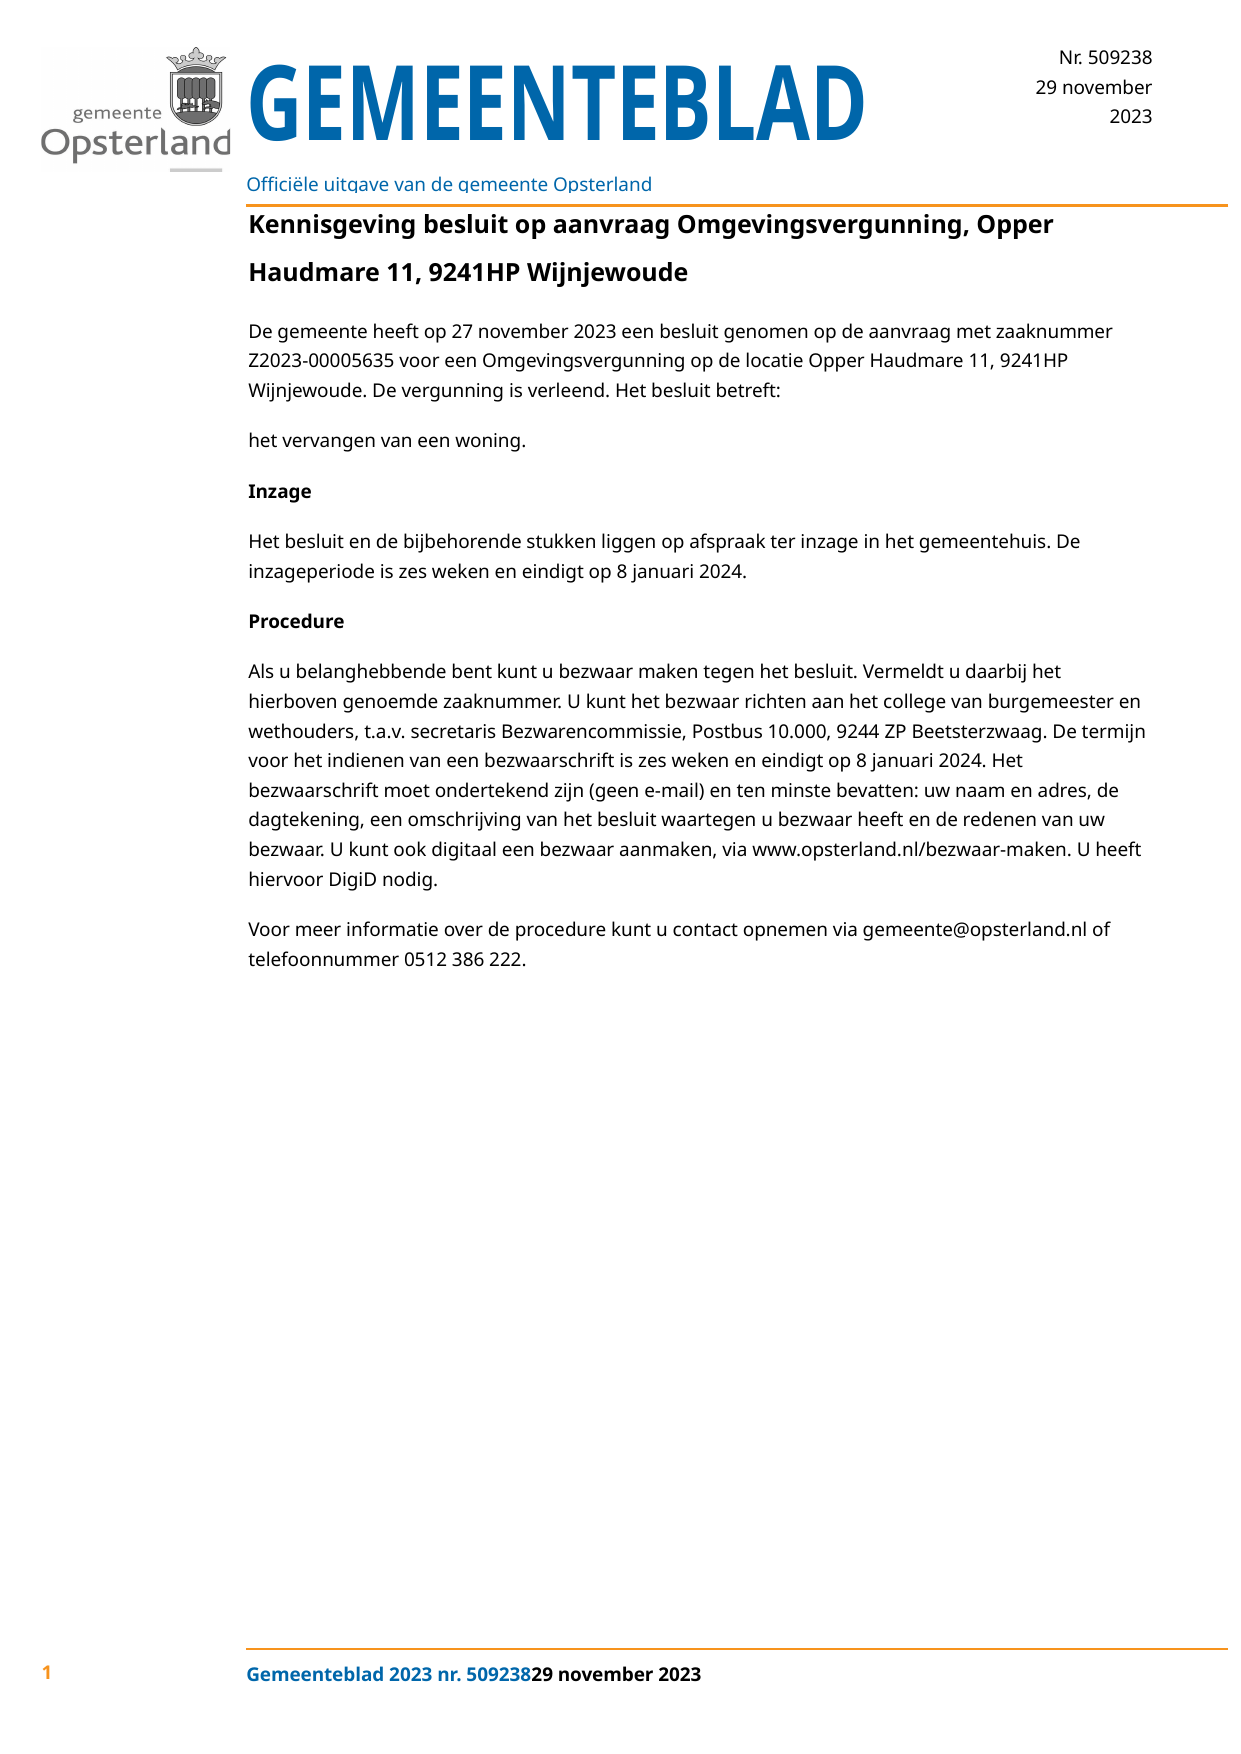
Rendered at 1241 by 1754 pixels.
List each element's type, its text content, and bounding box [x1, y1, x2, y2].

text Kennisgeving besluit op aanvraag Omgevingsvergunning, Opper Haudmare 11, 9241HP Wijnjewoude [248, 207, 1152, 288]
text Als u belanghebbende bent kunt u bezwaar maken tegen het besluit. Vermeldt u daarbij het hierboven genoemde zaaknummer. U kunt het bezwaar richten aan het college van burgemeester en wethouders, t.a.v. secretaris Bezwarencommissie, Postbus 10.000, 9244 ZP Beetsterzwaag. De termijn voor het indienen van een bezwaarschrift is zes weken en eindigt op 8 januari 2024. Het bezwaarschrift moet ondertekend zijn (geen e-mail) en ten minste bevatten: uw naam en adres, de dagtekening, een omschrijving van het besluit waartegen u bezwaar heeft en de redenen van uw bezwaar. U kunt ook digitaal een bezwaar aanmaken, via www.opsterland.nl/bezwaar-maken. U heeft hiervoor DigiD nodig. [248, 659, 1152, 892]
text het vervangen van een woning. [248, 427, 1152, 453]
picture [41, 47, 231, 172]
text Voor meer informatie over de procedure kunt u contact opnemen via gemeente@opsterland.nl of telefoonnummer 0512 386 222. [248, 916, 1152, 972]
text De gemeente heeft op 27 november 2023 een besluit genomen op de aanvraag met zaaknummer Z2023-00005635 voor een Omgevingsvergunning op de locatie Opper Haudmare 11, 9241HP Wijnjewoude. De vergunning is verleend. Het besluit betreft: [248, 318, 1152, 403]
text Het besluit en de bijbehorende stukken liggen op afspraak ter inzage in het gemeentehuis. De inzageperiode is zes weken en eindigt op 8 januari 2024. [248, 528, 1152, 584]
text Procedure [248, 608, 1152, 634]
text Inzage [248, 478, 1152, 504]
